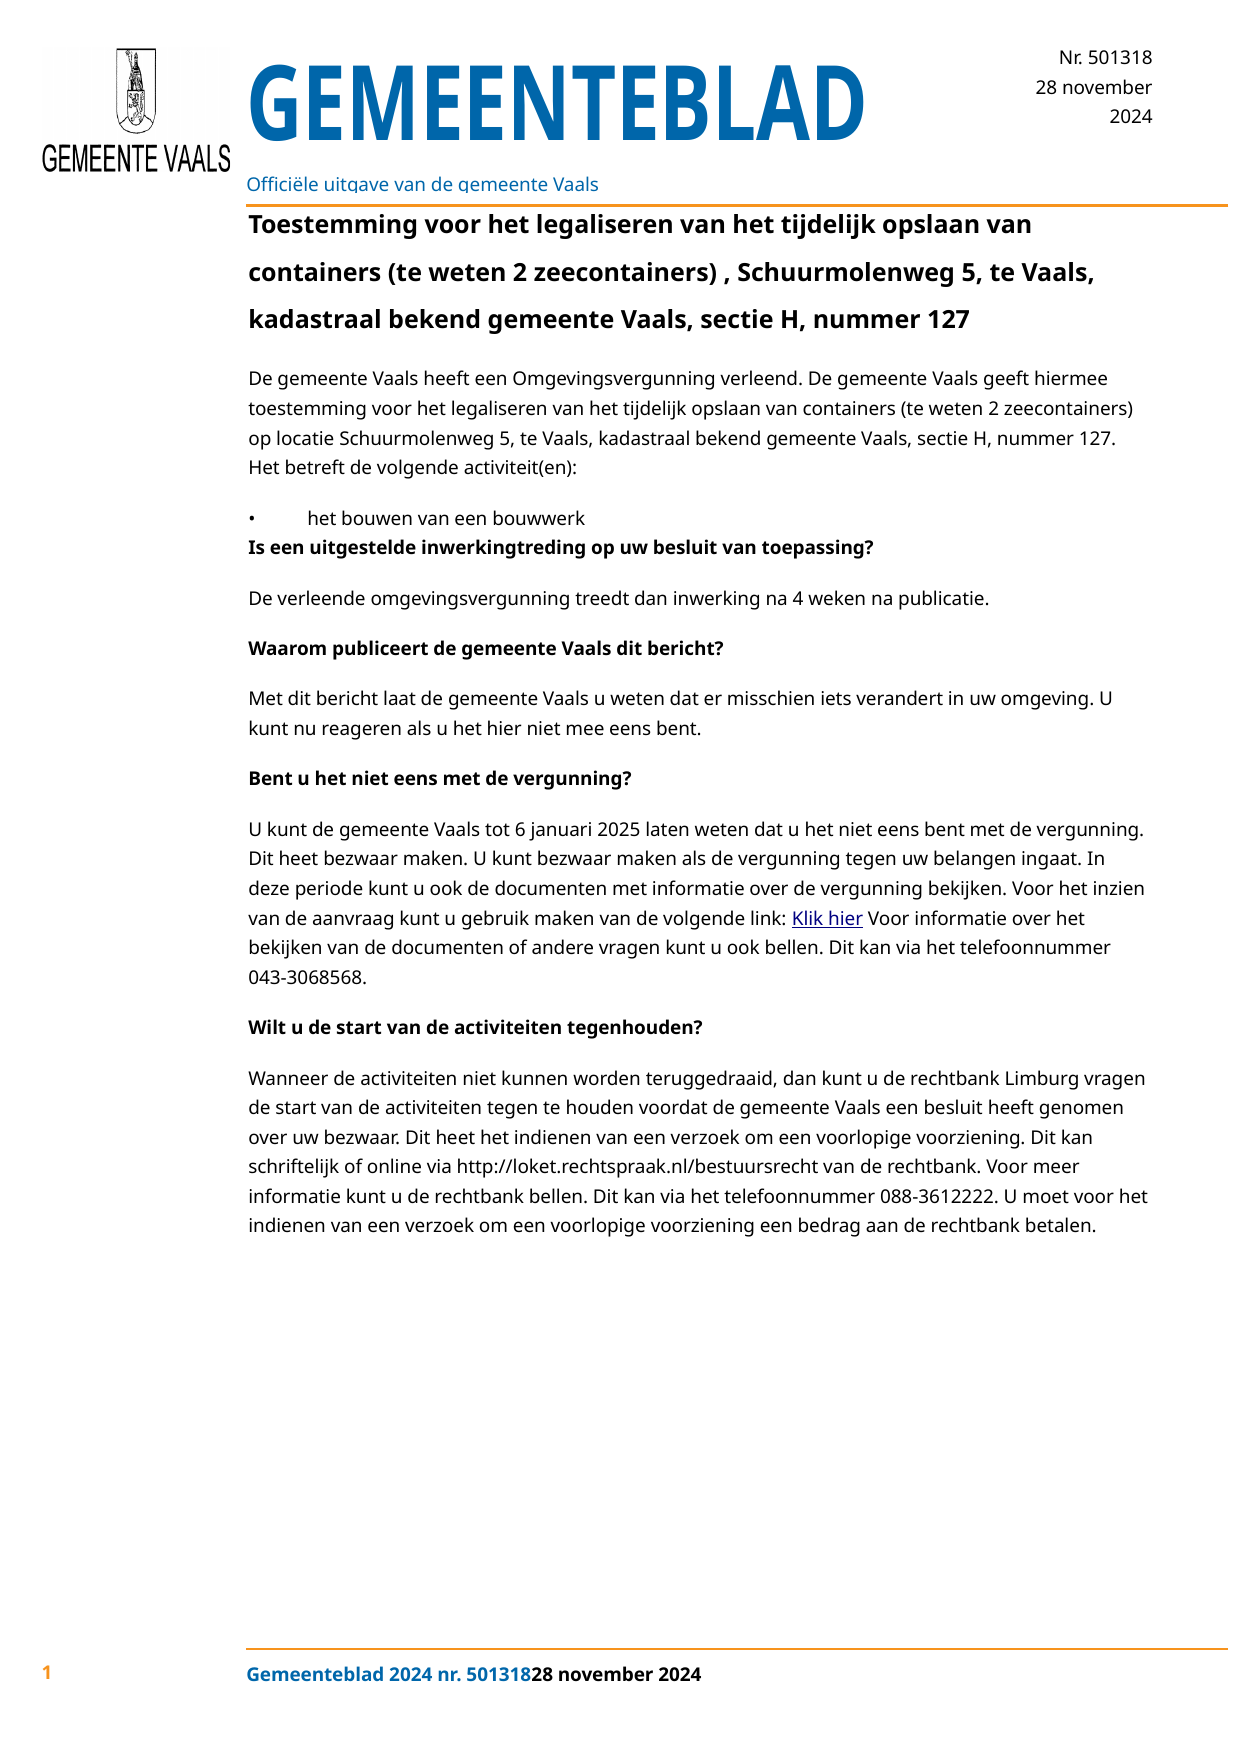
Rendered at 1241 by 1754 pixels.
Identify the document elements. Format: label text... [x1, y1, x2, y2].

picture [41, 47, 231, 172]
text Met dit bericht laat de gemeente Vaals u weten dat er misschien iets verandert in uw omgeving. U kunt nu reageren als u het hier niet mee eens bent. [248, 686, 1152, 741]
text Bent u het niet eens met de vergunning? [248, 766, 1152, 791]
text Wanneer de activiteiten niet kunnen worden teruggedraaid, dan kunt u de rechtbank Limburg vragen de start van de activiteiten tegen te houden voordat de gemeente Vaals een besluit heeft genomen over uw bezwaar. Dit heet het indienen van een verzoek om een voorlopige voorziening. Dit kan schriftelijk of online via http://loket.rechtspraak.nl/bestuursrecht van de rechtbank. Voor meer informatie kunt u de rechtbank bellen. Dit kan via het telefoonnummer 088-3612222. U moet voor het indienen van een verzoek om een voorlopige voorziening een bedrag aan de rechtbank betalen. [248, 1065, 1152, 1238]
text De gemeente Vaals heeft een Omgevingsvergunning verleend. De gemeente Vaals geeft hiermee toestemming voor het legaliseren van het tijdelijk opslaan van containers (te weten 2 zeecontainers) op locatie Schuurmolenweg 5, te Vaals, kadastraal bekend gemeente Vaals, sectie H, nummer 127. Het betreft de volgende activiteit(en): [248, 366, 1152, 480]
text Wilt u de start van de activiteiten tegenhouden? [248, 1014, 1152, 1040]
list het bouwen van een bouwwerk [248, 505, 1152, 530]
text Toestemming voor het legaliseren van het tijdelijk opslaan van containers (te weten 2 zeecontainers) , Schuurmolenweg 5, te Vaals, kadastraal bekend gemeente Vaals, sectie H, nummer 127 [248, 207, 1152, 336]
text U kunt de gemeente Vaals tot 6 januari 2025 laten weten dat u het niet eens bent met de vergunning. Dit heet bezwaar maken. U kunt bezwaar maken als de vergunning tegen uw belangen ingaat. In deze periode kunt u ook de documenten met informatie over de vergunning bekijken. Voor het inzien van de aanvraag kunt u gebruik maken van de volgende link: Klik hier Voor informatie over het bekijken van de documenten of andere vragen kunt u ook bellen. Dit kan via het telefoonnummer 043-3068568. [248, 816, 1152, 989]
text Waarom publiceert de gemeente Vaals dit bericht? [248, 635, 1152, 661]
text De verleende omgevingsvergunning treedt dan inwerking na 4 weken na publicatie. [248, 585, 1152, 610]
text Is een uitgestelde inwerkingtreding op uw besluit van toepassing? [248, 534, 1152, 560]
